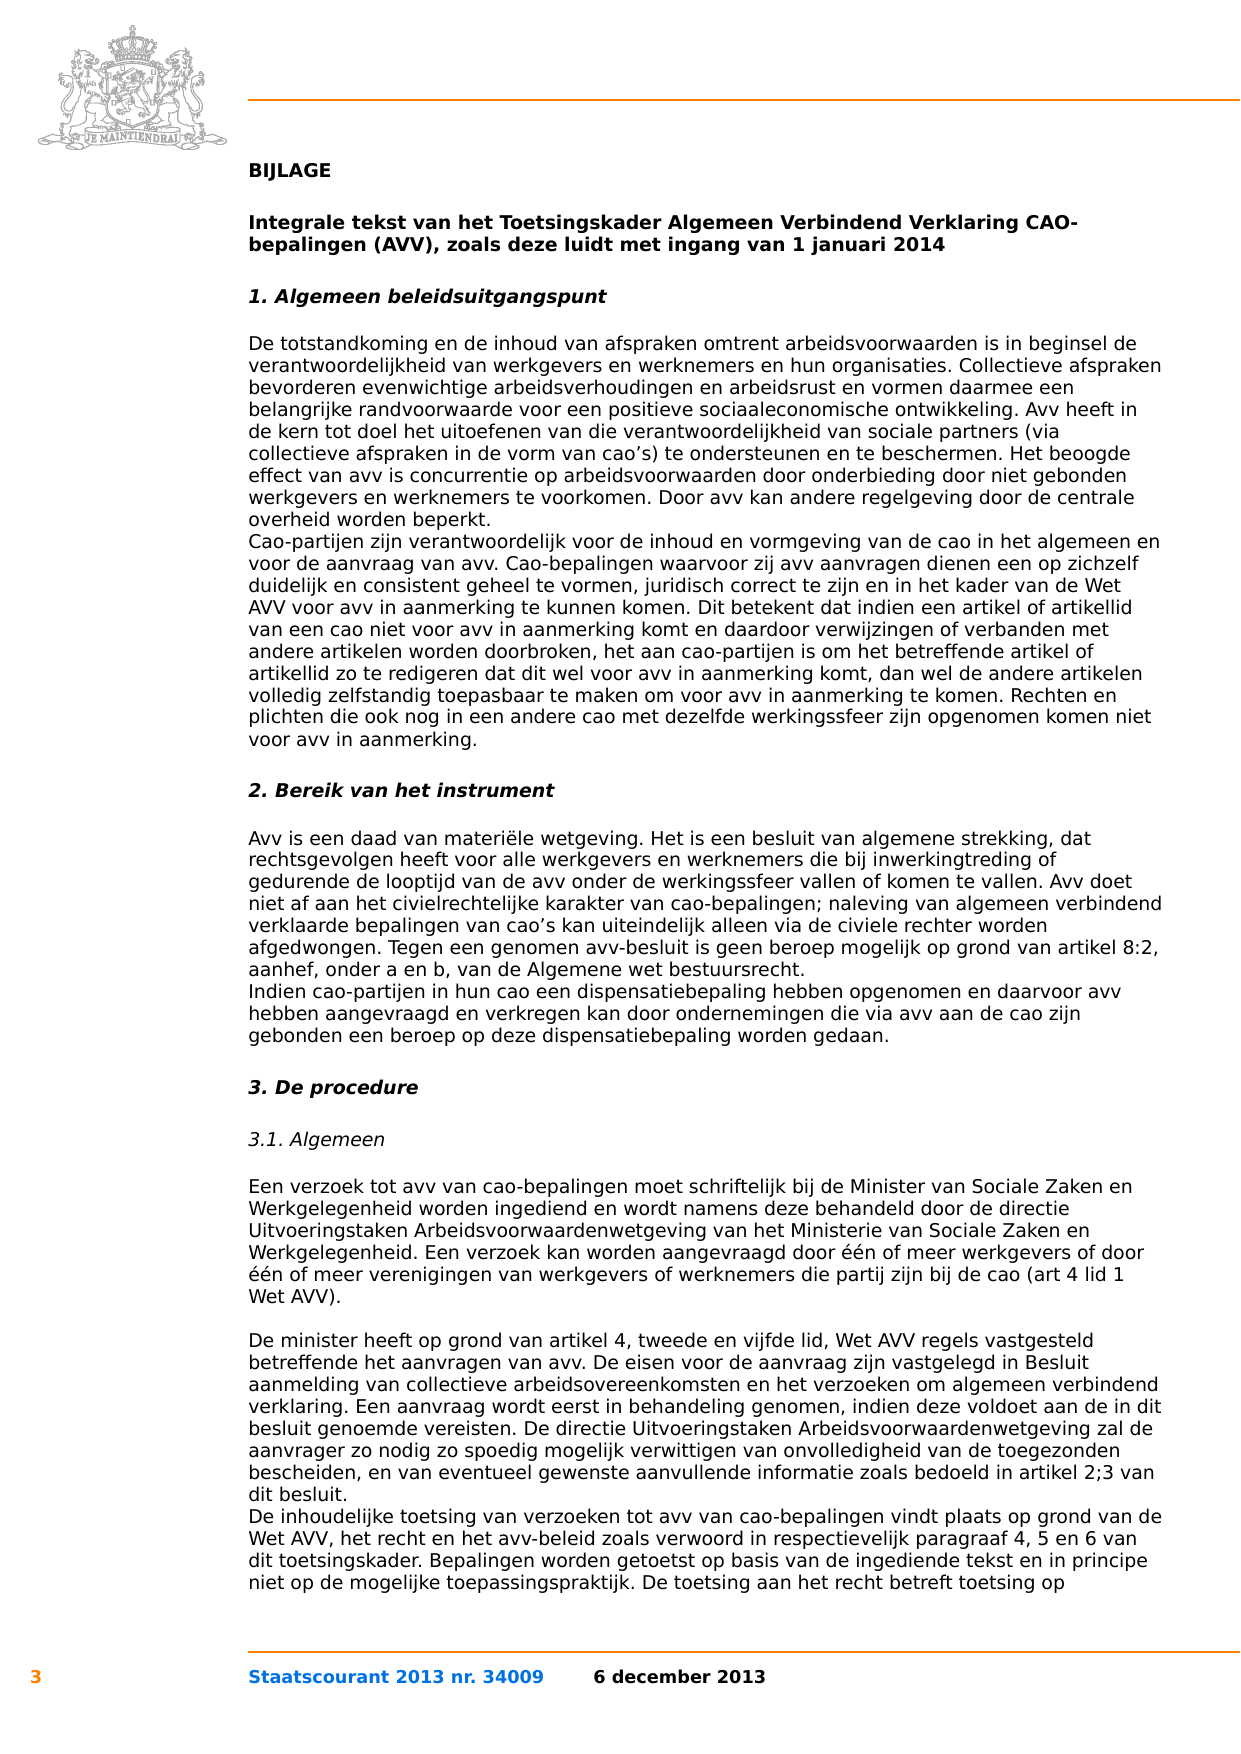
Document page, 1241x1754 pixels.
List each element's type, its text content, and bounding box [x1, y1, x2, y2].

subtitle 2. Bereik van het instrument [248, 780, 1163, 802]
subtitle 1. Algemeen beleidsuitgangspunt [248, 286, 1163, 308]
text Cao-partijen zijn verantwoordelijk voor de inhoud en vormgeving van de cao in het algemeen en voor de aanvraag van avv. Cao-bepalingen waarvoor zij avv aanvragen dienen een op zichzelf duidelijk en consistent geheel te vormen, juridisch correct te zijn en in het kader van de Wet AVV voor avv in aanmerking te kunnen komen. Dit betekent dat indien een artikel of artikellid van een cao niet voor avv in aanmerking komt en daardoor verwijzingen of verbanden met andere artikelen worden doorbroken, het aan cao-partijen is om het betreffende artikel of artikellid zo te redigeren dat dit wel voor avv in aanmerking komt, dan wel de andere artikelen volledig zelfstandig toepasbaar te maken om voor avv in aanmerking te komen. Rechten en plichten die ook nog in een andere cao met dezelfde werkingssfeer zijn opgenomen komen niet voor avv in aanmerking. [248, 531, 1163, 750]
picture [38, 25, 227, 150]
text Avv is een daad van materiële wetgeving. Het is een besluit van algemene strekking, dat rechtsgevolgen heeft voor alle werkgevers en werknemers die bij inwerkingtreding of gedurende de looptijd van de avv onder de werkingssfeer vallen of komen te vallen. Avv doet niet af aan het civielrechtelijke karakter van cao-bepalingen; naleving van algemeen verbindend verklaarde bepalingen van cao’s kan uiteindelijk alleen via de civiele rechter worden afgedwongen. Tegen een genomen avv-besluit is geen beroep mogelijk op grond van artikel 8:2, aanhef, onder a en b, van de Algemene wet bestuursrecht. [248, 827, 1163, 981]
text De totstandkoming en de inhoud van afspraken omtrent arbeidsvoorwaarden is in beginsel de verantwoordelijkheid van werkgevers en werknemers en hun organisaties. Collectieve afspraken bevorderen evenwichtige arbeidsverhoudingen en arbeidsrust en vormen daarmee een belangrijke randvoorwaarde voor een positieve sociaaleconomische ontwikkeling. Avv heeft in de kern tot doel het uitoefenen van die verantwoordelijkheid van sociale partners (via collectieve afspraken in de vorm van cao’s) te ondersteunen en te beschermen. Het beoogde effect van avv is concurrentie op arbeidsvoorwaarden door onderbieding door niet gebonden werkgevers en werknemers te voorkomen. Door avv kan andere regelgeving door de centrale overheid worden beperkt. [248, 333, 1163, 531]
text De minister heeft op grond van artikel 4, tweede en vijfde lid, Wet AVV regels vastgesteld betreffende het aanvragen van avv. De eisen voor de aanvraag zijn vastgelegd in Besluit aanmelding van collectieve arbeidsovereenkomsten en het verzoeken om algemeen verbindend verklaring. Een aanvraag wordt eerst in behandeling genomen, indien deze voldoet aan de in dit besluit genoemde vereisten. De directie Uitvoeringstaken Arbeidsvoorwaardenwetgeving zal de aanvrager zo nodig zo spoedig mogelijk verwittigen van onvolledigheid van de toegezonden bescheiden, en van eventueel gewenste aanvullende informatie zoals bedoeld in artikel 2;3 van dit besluit. [248, 1330, 1163, 1506]
subtitle 3.1. Algemeen [248, 1129, 1163, 1151]
text De inhoudelijke toetsing van verzoeken tot avv van cao-bepalingen vindt plaats op grond van de Wet AVV, het recht en het avv-beleid zoals verwoord in respectievelijk paragraaf 4, 5 en 6 van dit toetsingskader. Bepalingen worden getoetst op basis van de ingediende tekst en in principe niet op de mogelijke toepassingspraktijk. De toetsing aan het recht betreft toetsing op [248, 1506, 1163, 1594]
subtitle Integrale tekst van het Toetsingskader Algemeen Verbindend Verklaring CAO-bepalingen (AVV), zoals deze luidt met ingang van 1 januari 2014 [248, 212, 1163, 256]
text Een verzoek tot avv van cao-bepalingen moet schriftelijk bij de Minister van Sociale Zaken en Werkgelegenheid worden ingediend en wordt namens deze behandeld door de directie Uitvoeringstaken Arbeidsvoorwaardenwetgeving van het Ministerie van Sociale Zaken en Werkgelegenheid. Een verzoek kan worden aangevraagd door één of meer werkgevers of door één of meer verenigingen van werkgevers of werknemers die partij zijn bij de cao (art 4 lid 1 Wet AVV). [248, 1176, 1163, 1308]
text Indien cao-partijen in hun cao een dispensatiebepaling hebben opgenomen en daarvoor avv hebben aangevraagd en verkregen kan door ondernemingen die via avv aan de cao zijn gebonden een beroep op deze dispensatiebepaling worden gedaan. [248, 981, 1163, 1047]
subtitle BIJLAGE [248, 160, 1163, 182]
subtitle 3. De procedure [248, 1077, 1163, 1099]
